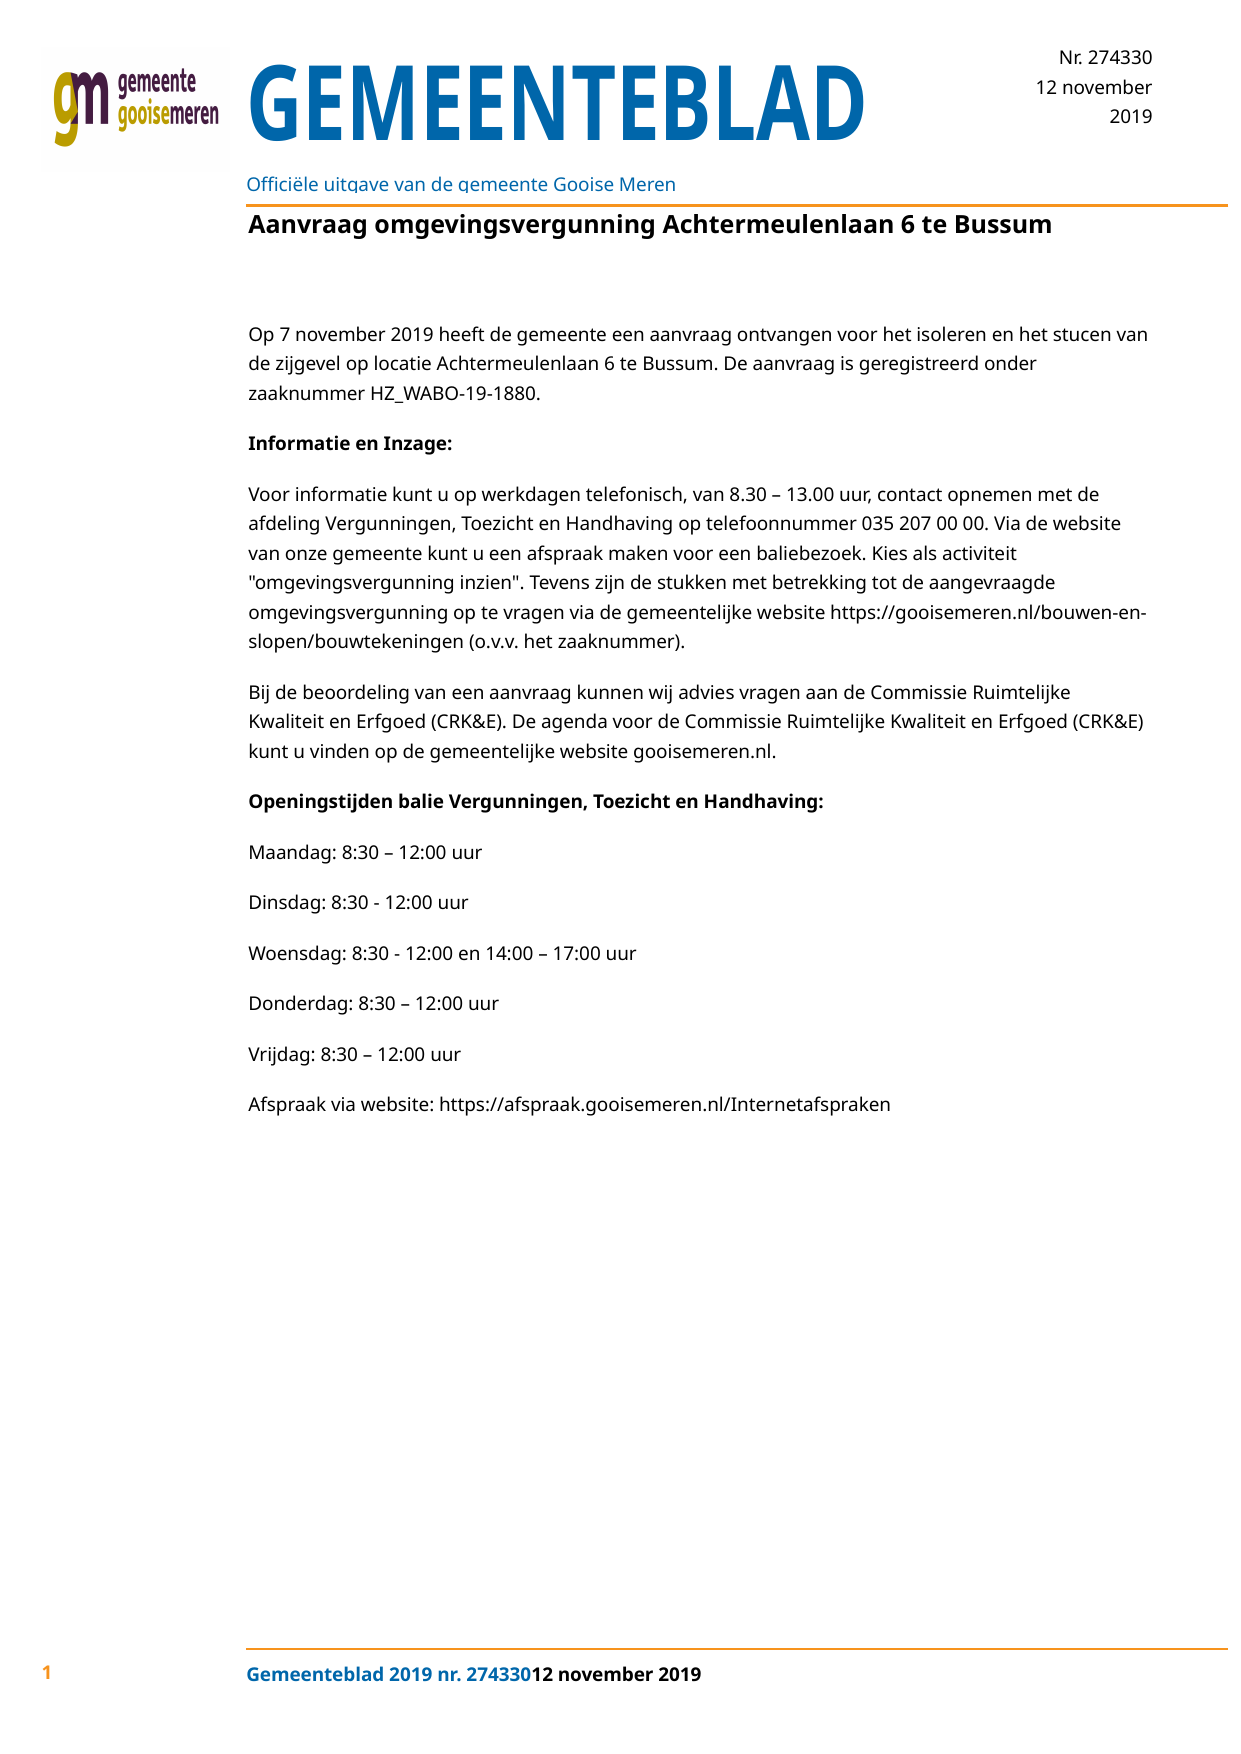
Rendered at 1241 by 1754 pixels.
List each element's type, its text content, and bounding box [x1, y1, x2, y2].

text Openingstijden balie Vergunningen, Toezicht en Handhaving: [248, 789, 1152, 814]
picture [41, 47, 231, 172]
text Dinsdag: 8:30 - 12:00 uur [248, 889, 1152, 915]
text Op 7 november 2019 heeft de gemeente een aanvraag ontvangen voor het isoleren en het stucen van de zijgevel op locatie Achtermeulenlaan 6 te Bussum. De aanvraag is geregistreerd onder zaaknummer HZ_WABO-19-1880. [248, 321, 1152, 406]
text Bij de beoordeling van een aanvraag kunnen wij advies vragen aan de Commissie Ruimtelijke Kwaliteit en Erfgoed (CRK&E). De agenda voor de Commissie Ruimtelijke Kwaliteit en Erfgoed (CRK&E) kunt u vinden op de gemeentelijke website gooisemeren.nl. [248, 679, 1152, 764]
text Afspraak via website: https://afspraak.gooisemeren.nl/Internetafspraken [248, 1091, 1152, 1117]
text Vrijdag: 8:30 – 12:00 uur [248, 1041, 1152, 1066]
text Voor informatie kunt u op werkdagen telefonisch, van 8.30 – 13.00 uur, contact opnemen met de afdeling Vergunningen, Toezicht en Handhaving op telefoonnummer 035 207 00 00. Via de website van onze gemeente kunt u een afspraak maken voor een baliebezoek. Kies als activiteit "omgevingsvergunning inzien". Tevens zijn de stukken met betrekking tot de aangevraagde omgevingsvergunning op te vragen via de gemeentelijke website https://gooisemeren.nl/bouwen-en-slopen/bouwtekeningen (o.v.v. het zaaknummer). [248, 481, 1152, 654]
text Donderdag: 8:30 – 12:00 uur [248, 990, 1152, 1016]
text Woensdag: 8:30 - 12:00 en 14:00 – 17:00 uur [248, 940, 1152, 966]
text Maandag: 8:30 – 12:00 uur [248, 839, 1152, 865]
text Aanvraag omgevingsvergunning Achtermeulenlaan 6 te Bussum [248, 207, 1152, 241]
text Informatie en Inzage: [248, 430, 1152, 456]
